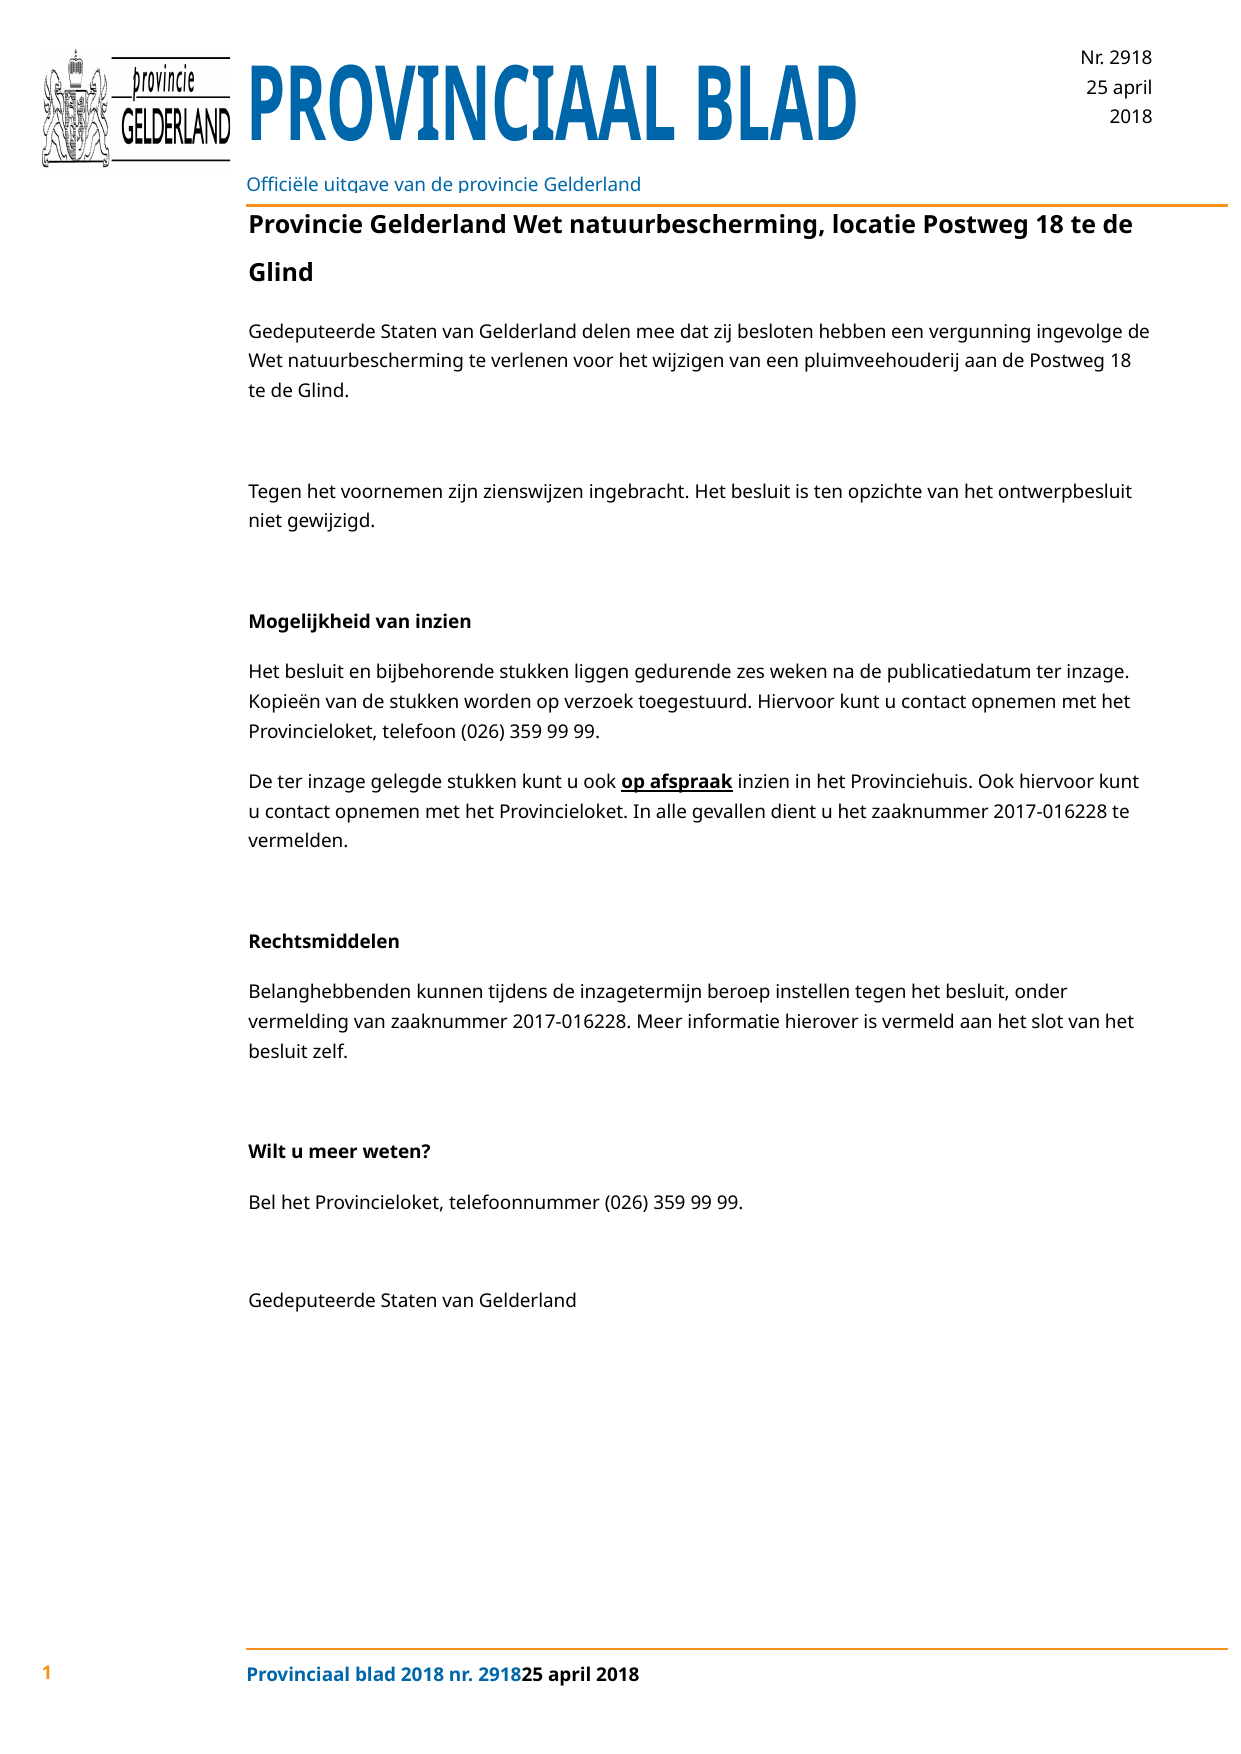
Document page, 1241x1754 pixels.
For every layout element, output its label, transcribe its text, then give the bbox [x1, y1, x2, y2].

text Gedeputeerde Staten van Gelderland delen mee dat zij besloten hebben een vergunning ingevolge de Wet natuurbescherming te verlenen voor het wijzigen van een pluimveehouderij aan de Postweg 18 te de Glind. [248, 318, 1152, 403]
text Het besluit en bijbehorende stukken liggen gedurende zes weken na de publicatiedatum ter inzage. Kopieën van de stukken worden op verzoek toegestuurd. Hiervoor kunt u contact opnemen met het Provincieloket, telefoon (026) 359 99 99. [248, 659, 1152, 744]
text Tegen het voornemen zijn zienswijzen ingebracht. Het besluit is ten opzichte van het ontwerpbesluit niet gewijzigd. [248, 478, 1152, 533]
text Rechtsmiddelen [248, 928, 1152, 954]
text Wilt u meer weten? [248, 1139, 1152, 1164]
text De ter inzage gelegde stukken kunt u ook op afspraak inzien in het Provinciehuis. Ook hiervoor kunt u contact opnemen met het Provincieloket. In alle gevallen dient u het zaaknummer 2017-016228 te vermelden. [248, 768, 1152, 853]
text Bel het Provincieloket, telefoonnummer (026) 359 99 99. [248, 1189, 1152, 1215]
text Belanghebbenden kunnen tijdens de inzagetermijn beroep instellen tegen het besluit, onder vermelding van zaaknummer 2017-016228. Meer informatie hierover is vermeld aan het slot van het besluit zelf. [248, 979, 1152, 1064]
text Provincie Gelderland Wet natuurbescherming, locatie Postweg 18 te de Glind [248, 207, 1152, 288]
text Mogelijkheid van inzien [248, 608, 1152, 634]
picture [41, 47, 231, 172]
text Gedeputeerde Staten van Gelderland [248, 1287, 1152, 1313]
